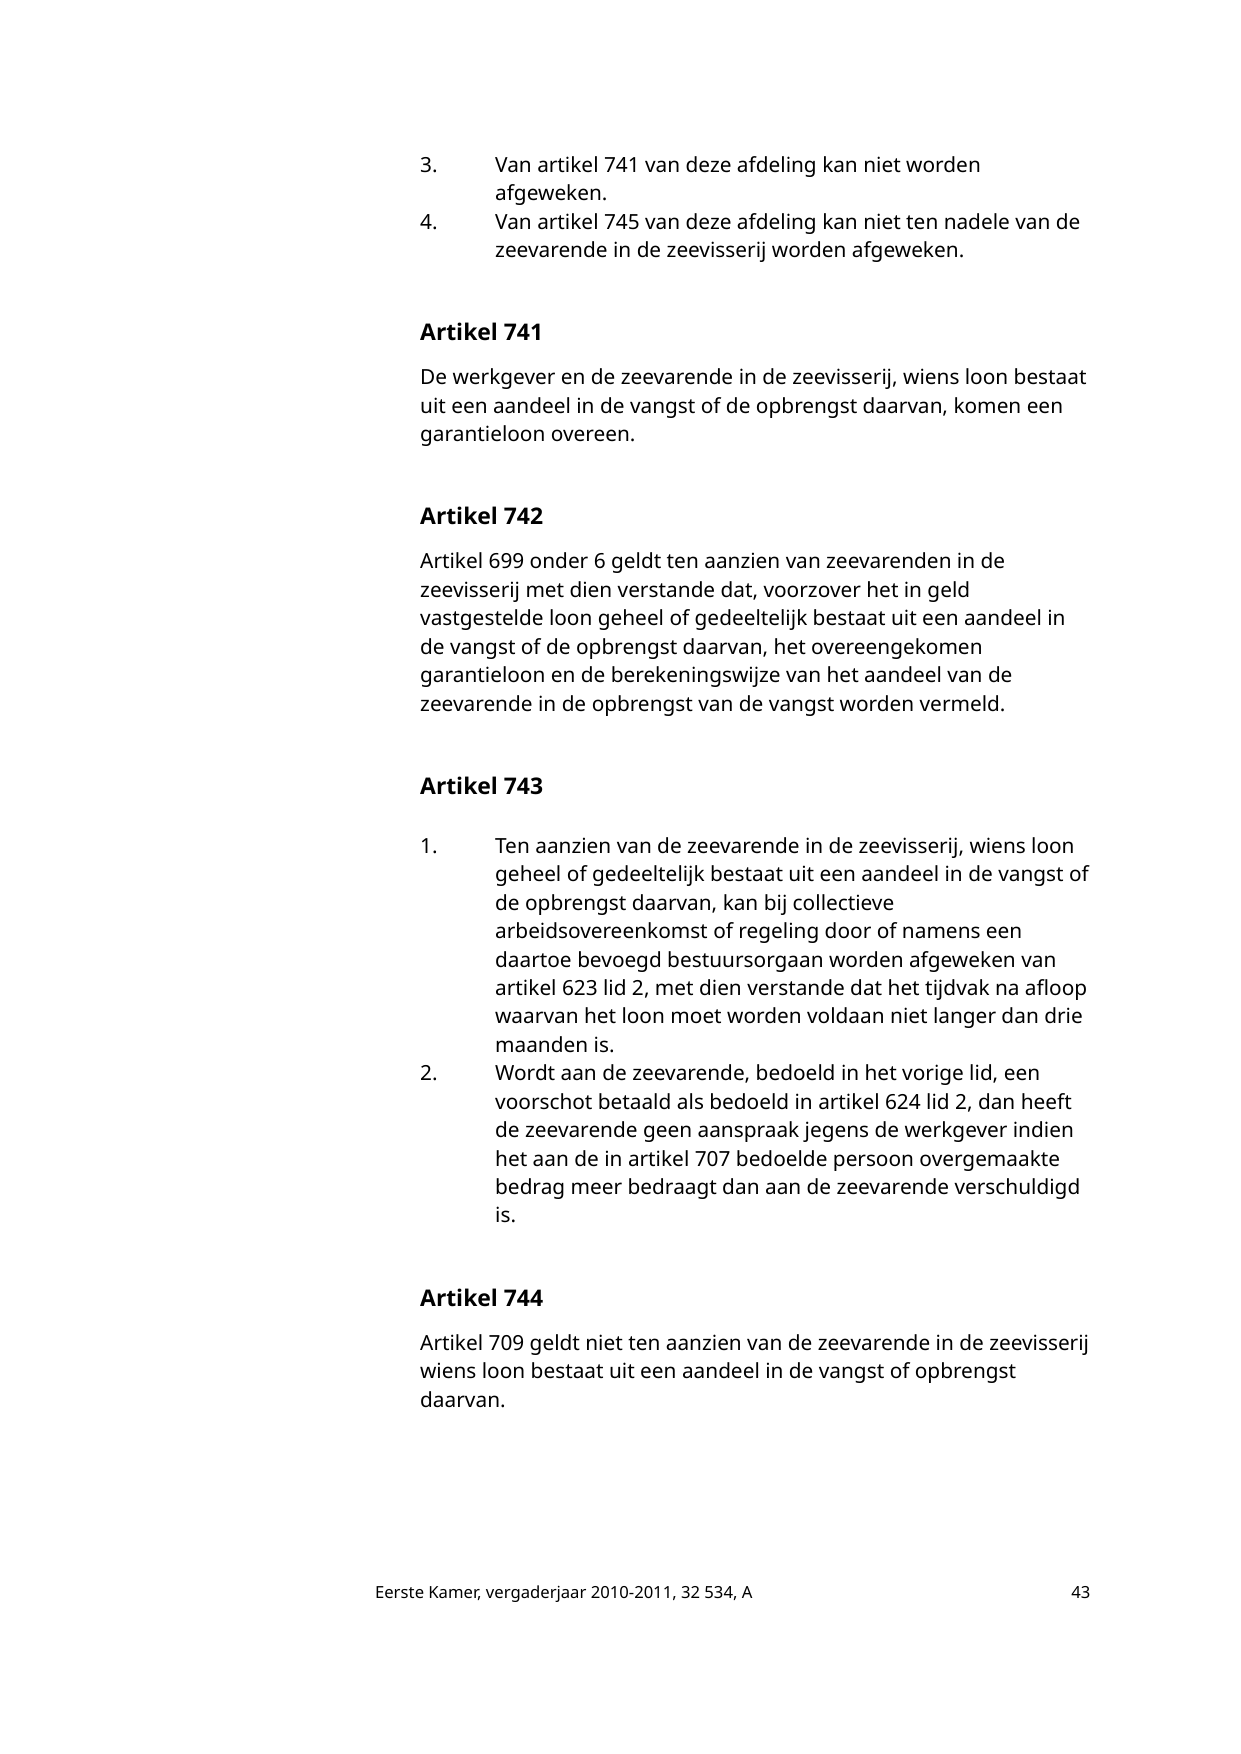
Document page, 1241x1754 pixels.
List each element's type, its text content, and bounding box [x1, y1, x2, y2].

list Ten aanzien van de zeevarende in de zeevisserij, wiens loon geheel of gedeeltelijk bestaat uit een aandeel in de vangst of de opbrengst daarvan, kan bij collectieve arbeidsovereenkomst of regeling door of namens een daartoe bevoegd bestuursorgaan worden afgeweken van artikel 623 lid 2, met dien verstande dat het tijdvak na afloop waarvan het loon moet worden voldaan niet langer dan drie maanden is. [420, 831, 1090, 1058]
subtitle Artikel 743 [420, 770, 1090, 801]
list Van artikel 745 van deze afdeling kan niet ten nadele van de zeevarende in de zeevisserij worden afgeweken. [420, 207, 1090, 264]
text Artikel 699 onder 6 geldt ten aanzien van zeevarenden in de zeevisserij met dien verstande dat, voorzover het in geld vastgestelde loon geheel of gedeeltelijk bestaat uit een aandeel in de vangst of de opbrengst daarvan, het overeengekomen garantieloon en de berekeningswijze van het aandeel van de zeevarende in de opbrengst van de vangst worden vermeld. [420, 547, 1090, 717]
subtitle Artikel 741 [420, 316, 1090, 347]
subtitle Artikel 742 [420, 500, 1090, 532]
text De werkgever en de zeevarende in de zeevisserij, wiens loon bestaat uit een aandeel in de vangst of de opbrengst daarvan, komen een garantieloon overeen. [420, 362, 1090, 448]
list Van artikel 741 van deze afdeling kan niet worden afgeweken. [420, 150, 1090, 207]
list Wordt aan de zeevarende, bedoeld in het vorige lid, een voorschot betaald als bedoeld in artikel 624 lid 2, dan heeft de zeevarende geen aanspraak jegens de werkgever indien het aan de in artikel 707 bedoelde persoon overgemaakte bedrag meer bedraagt dan aan de zeevarende verschuldigd is. [420, 1058, 1090, 1229]
subtitle Artikel 744 [420, 1282, 1090, 1313]
text Artikel 709 geldt niet ten aanzien van de zeevarende in de zeevisserij wiens loon bestaat uit een aandeel in de vangst of opbrengst daarvan. [420, 1328, 1090, 1413]
